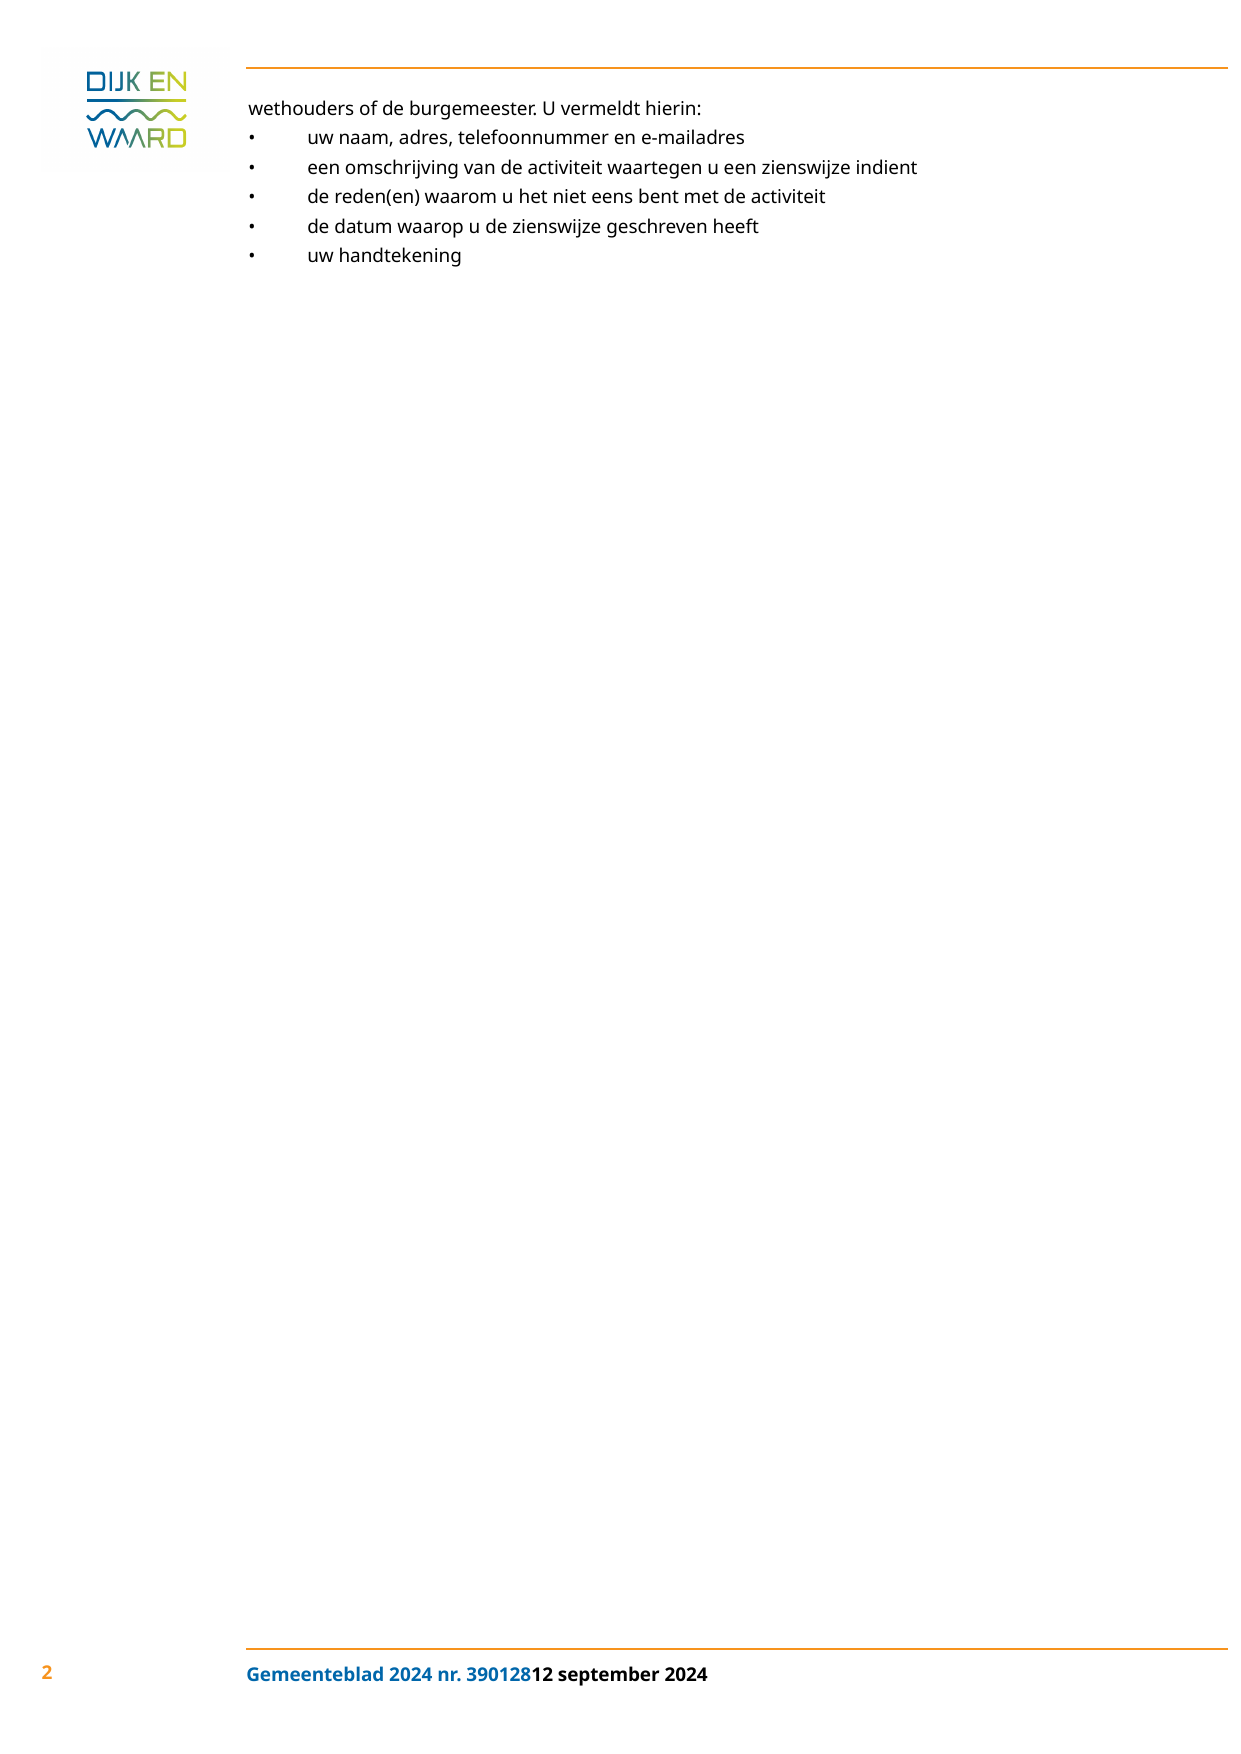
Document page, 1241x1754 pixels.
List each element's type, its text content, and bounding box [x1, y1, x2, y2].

list een omschrijving van de activiteit waartegen u een zienswijze indient [248, 154, 1152, 180]
list de reden(en) waarom u het niet eens bent met de activiteit [248, 183, 1152, 209]
list uw handtekening [248, 243, 1152, 268]
list de datum waarop u de zienswijze geschreven heeft [248, 213, 1152, 239]
picture [41, 47, 231, 172]
list uw naam, adres, telefoonnummer en e-mailadres [248, 124, 1152, 150]
text wethouders of de burgemeester. U vermeldt hierin: [248, 95, 1152, 121]
